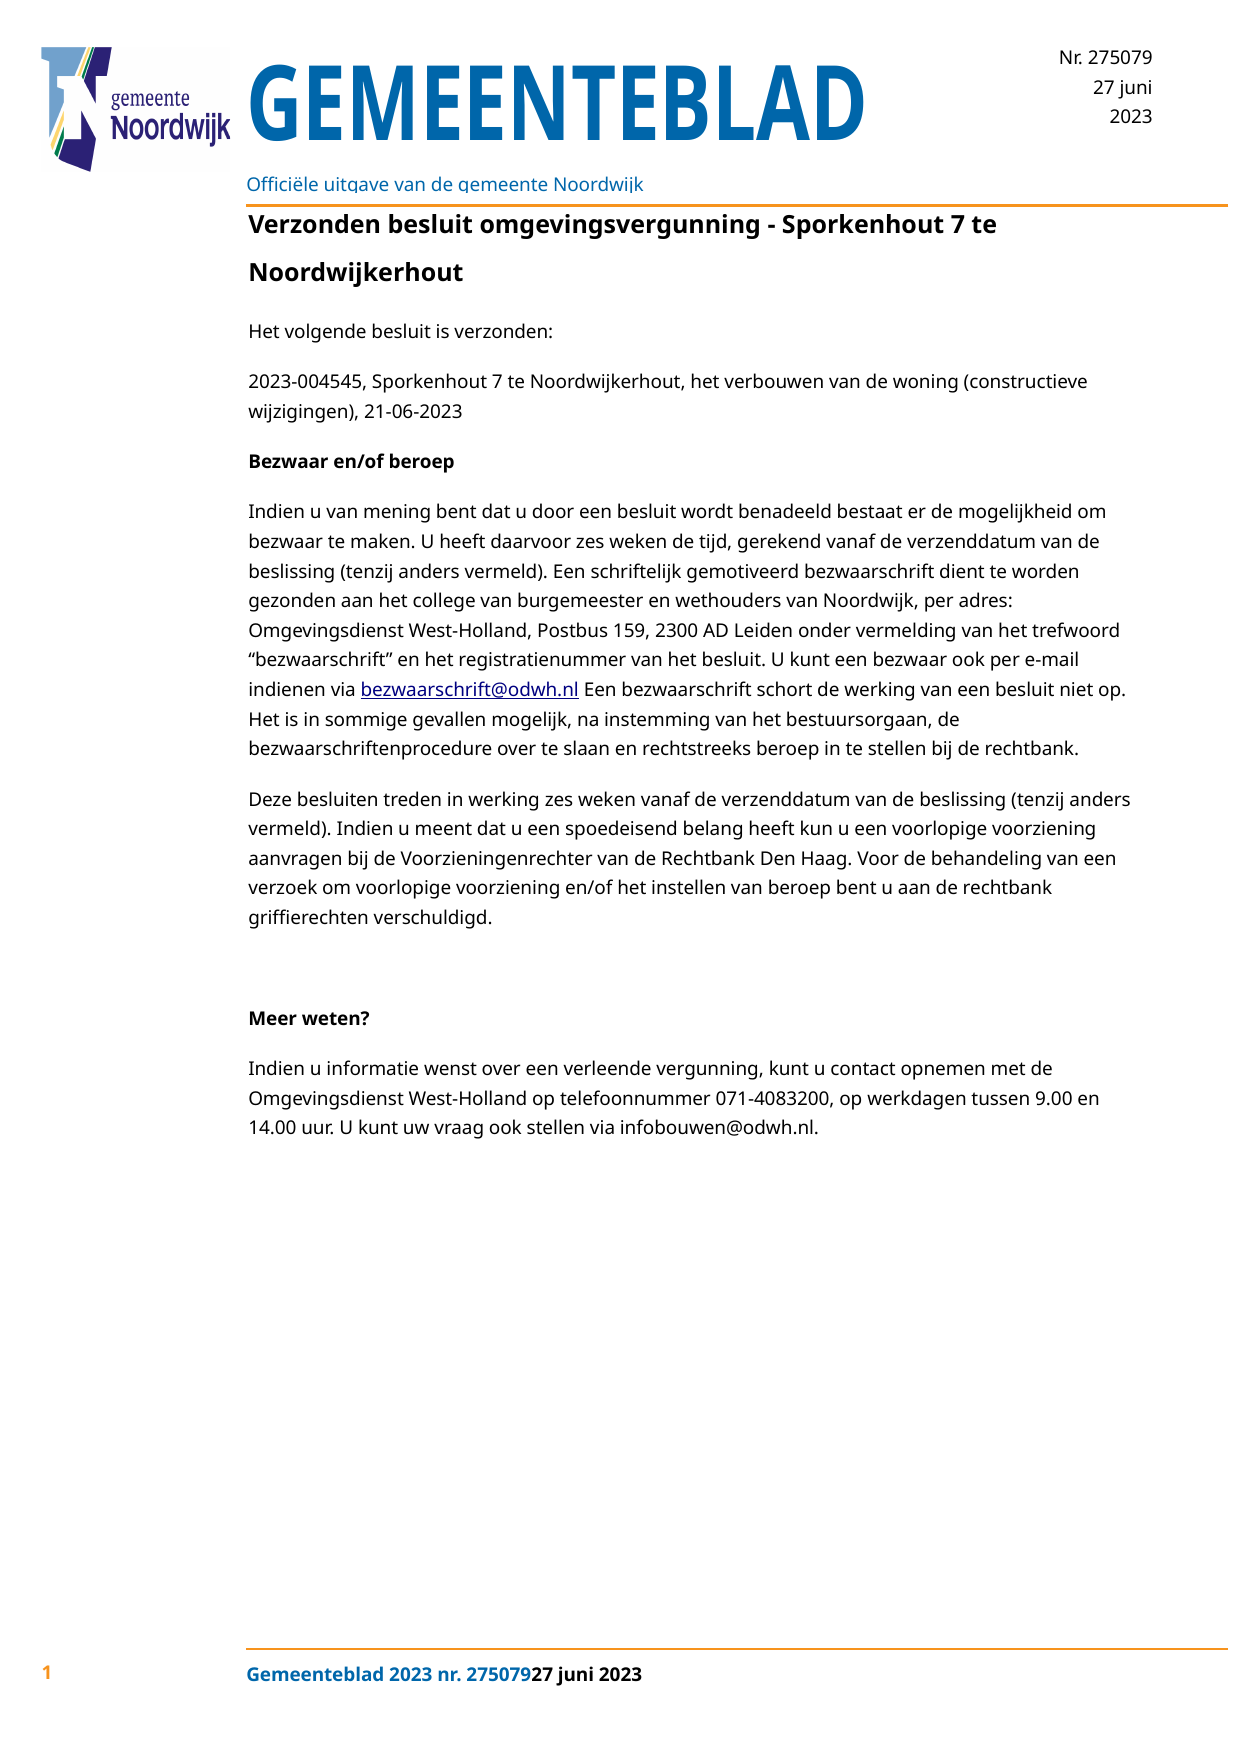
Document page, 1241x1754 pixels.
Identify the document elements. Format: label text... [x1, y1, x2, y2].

text Deze besluiten treden in werking zes weken vanaf de verzenddatum van de beslissing (tenzij anders vermeld). Indien u meent dat u een spoedeisend belang heeft kun u een voorlopige voorziening aanvragen bij de Voorzieningenrechter van de Rechtbank Den Haag. Voor de behandeling van een verzoek om voorlopige voorziening en/of het instellen van beroep bent u aan de rechtbank griffierechten verschuldigd. [248, 786, 1152, 930]
picture [41, 47, 231, 172]
text Bezwaar en/of beroep [248, 448, 1152, 474]
text 2023-004545, Sporkenhout 7 te Noordwijkerhout, het verbouwen van de woning (constructieve wijzigingen), 21-06-2023 [248, 368, 1152, 424]
text Verzonden besluit omgevingsvergunning - Sporkenhout 7 te Noordwijkerhout [248, 207, 1152, 288]
text Indien u informatie wenst over een verleende vergunning, kunt u contact opnemen met de Omgevingsdienst West-Holland op telefoonnummer 071-4083200, op werkdagen tussen 9.00 en 14.00 uur. U kunt uw vraag ook stellen via infobouwen@odwh.nl. [248, 1055, 1152, 1140]
text Het volgende besluit is verzonden: [248, 318, 1152, 344]
text Indien u van mening bent dat u door een besluit wordt benadeeld bestaat er de mogelijkheid om bezwaar te maken. U heeft daarvoor zes weken de tijd, gerekend vanaf de verzenddatum van de beslissing (tenzij anders vermeld). Een schriftelijk gemotiveerd bezwaarschrift dient te worden gezonden aan het college van burgemeester en wethouders van Noordwijk, per adres: Omgevingsdienst West-Holland, Postbus 159, 2300 AD Leiden onder vermelding van het trefwoord “bezwaarschrift” en het registratienummer van het besluit. U kunt een bezwaar ook per e-mail indienen via bezwaarschrift@odwh.nl Een bezwaarschrift schort de werking van een besluit niet op. Het is in sommige gevallen mogelijk, na instemming van het bestuursorgaan, de bezwaarschriftenprocedure over te slaan en rechtstreeks beroep in te stellen bij de rechtbank. [248, 499, 1152, 761]
text Meer weten? [248, 1005, 1152, 1031]
